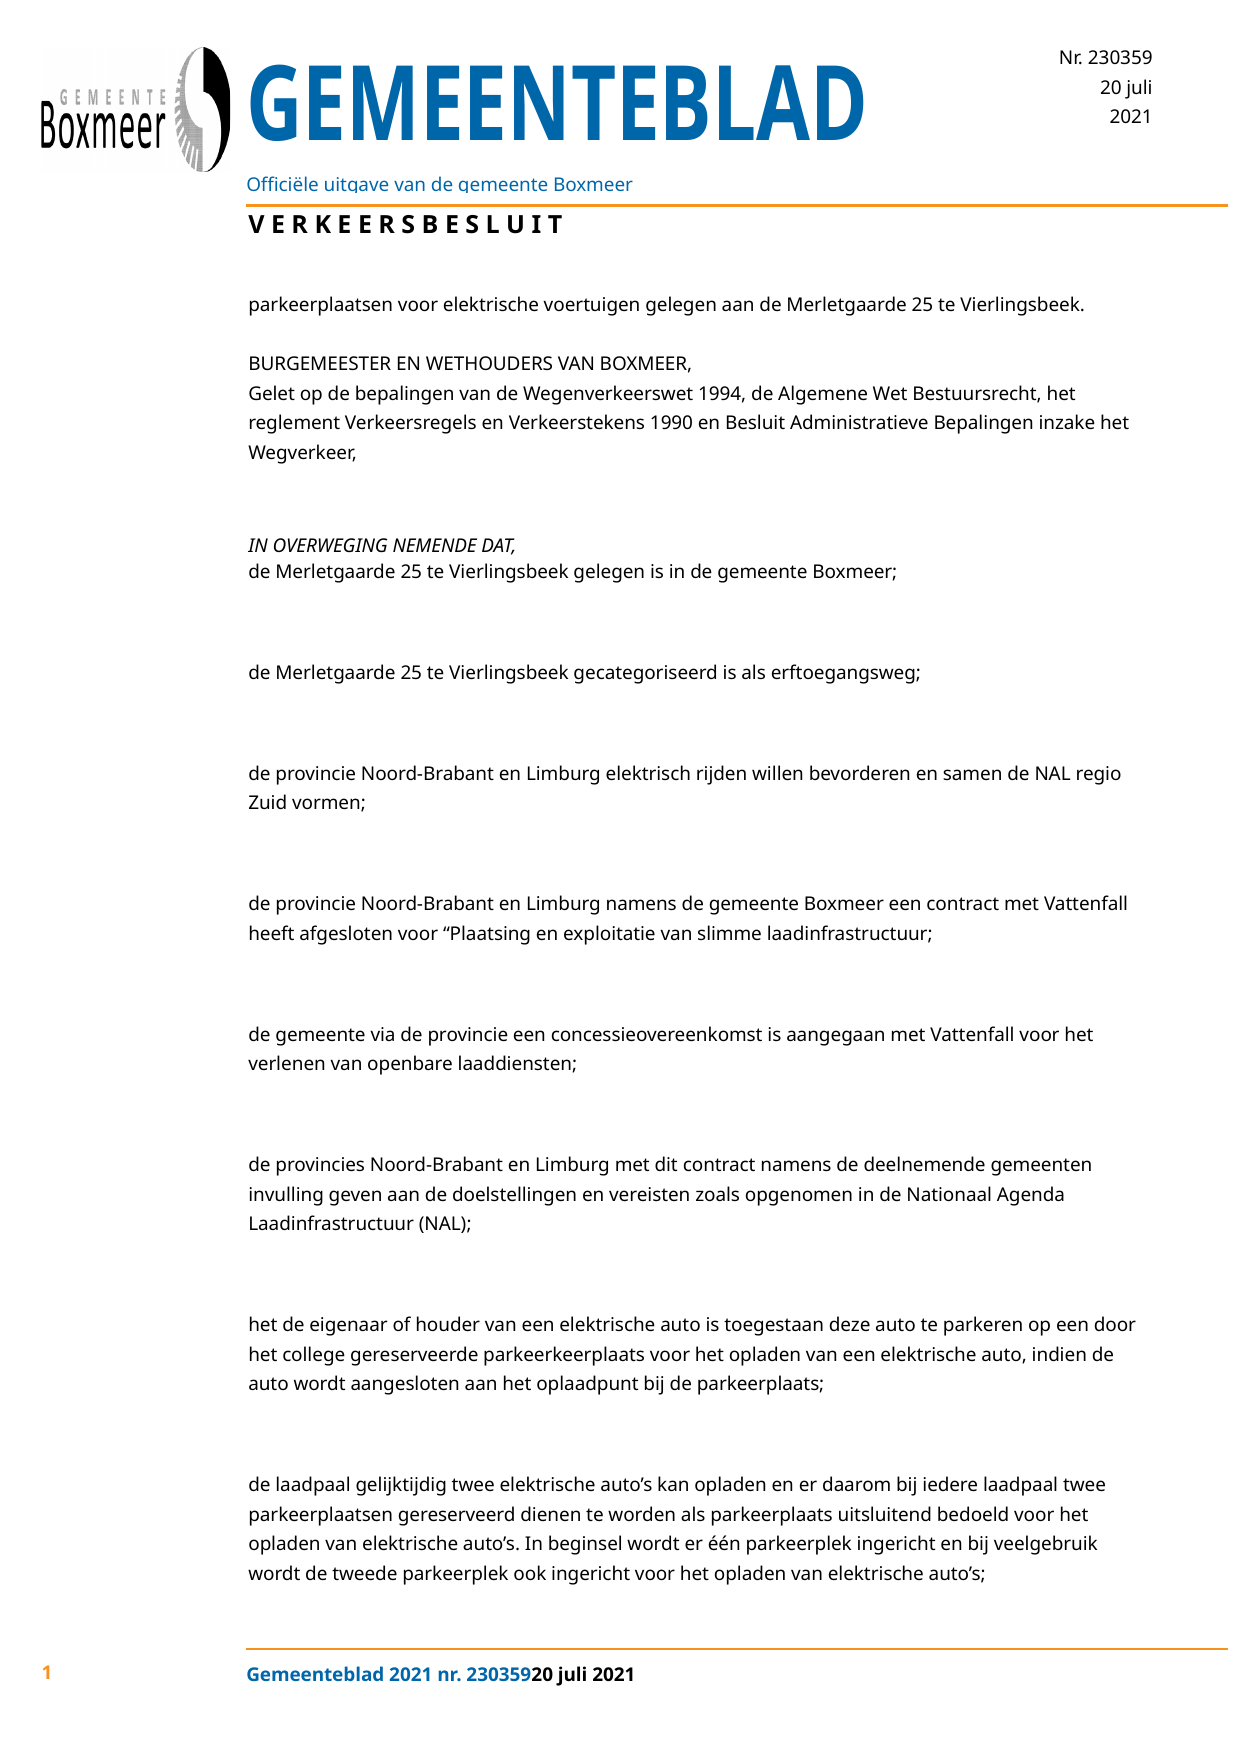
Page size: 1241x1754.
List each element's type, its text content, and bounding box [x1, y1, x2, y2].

text IN OVERWEGING NEMENDE DAT, [248, 532, 1152, 558]
text V E R K E E R S B E S L U I T [248, 207, 1152, 241]
text de provincie Noord-Brabant en Limburg elektrisch rijden willen bevorderen en samen de NAL regio Zuid vormen; [248, 760, 1152, 815]
text de laadpaal gelijktijdig twee elektrische auto’s kan opladen en er daarom bij iedere laadpaal twee parkeerplaatsen gereserveerd dienen te worden als parkeerplaats uitsluitend bedoeld voor het opladen van elektrische auto’s. In beginsel wordt er één parkeerplek ingericht en bij veelgebruik wordt de tweede parkeerplek ook ingericht voor het opladen van elektrische auto’s; [248, 1471, 1152, 1586]
text de provincies Noord-Brabant en Limburg met dit contract namens de deelnemende gemeenten invulling geven aan de doelstellingen en vereisten zoals opgenomen in de Nationaal Agenda Laadinfrastructuur (NAL); [248, 1151, 1152, 1236]
text parkeerplaatsen voor elektrische voertuigen gelegen aan de Merletgaarde 25 te Vierlingsbeek. [248, 291, 1152, 317]
text de Merletgaarde 25 te Vierlingsbeek gecategoriseerd is als erftoegangsweg; [248, 659, 1152, 685]
text Gelet op de bepalingen van de Wegenverkeerswet 1994, de Algemene Wet Bestuursrecht, het reglement Verkeersregels en Verkeerstekens 1990 en Besluit Administratieve Bepalingen inzake het Wegverkeer, [248, 380, 1152, 465]
text de Merletgaarde 25 te Vierlingsbeek gelegen is in de gemeente Boxmeer; [248, 558, 1152, 584]
text de gemeente via de provincie een concessieovereenkomst is aangegaan met Vattenfall voor het verlenen van openbare laaddiensten; [248, 1021, 1152, 1076]
picture [41, 47, 231, 172]
text de provincie Noord-Brabant en Limburg namens de gemeente Boxmeer een contract met Vattenfall heeft afgesloten voor “Plaatsing en exploitatie van slimme laadinfrastructuur; [248, 890, 1152, 946]
text het de eigenaar of houder van een elektrische auto is toegestaan deze auto te parkeren op een door het college gereserveerde parkeerkeerplaats voor het opladen van een elektrische auto, indien de auto wordt aangesloten aan het oplaadpunt bij de parkeerplaats; [248, 1311, 1152, 1396]
text BURGEMEESTER EN WETHOUDERS VAN BOXMEER, [248, 350, 1152, 376]
